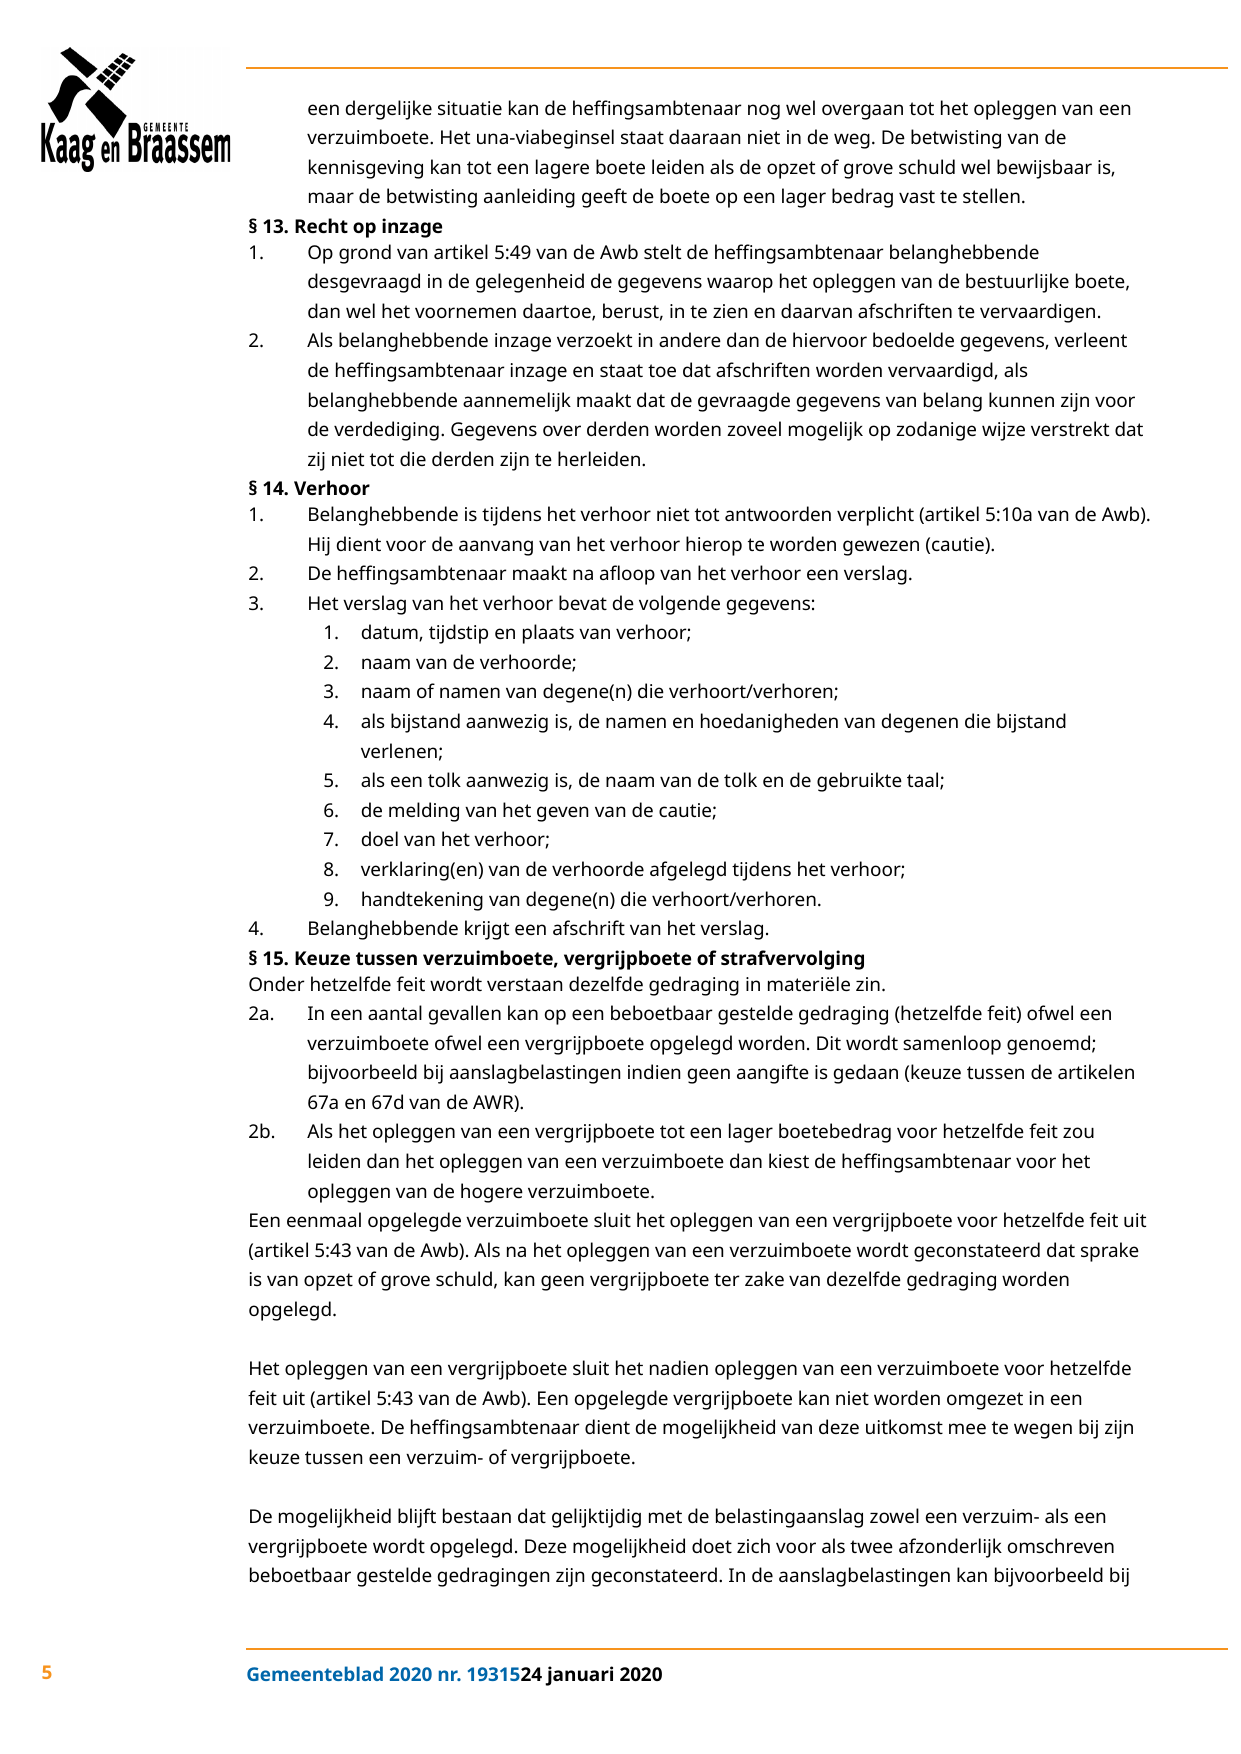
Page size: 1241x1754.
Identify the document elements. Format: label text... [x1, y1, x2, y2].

list De heffingsambtenaar maakt na afloop van het verhoor een verslag. [248, 560, 1152, 586]
list naam van de verhoorde; [323, 649, 1152, 675]
list een dergelijke situatie kan de heffingsambtenaar nog wel overgaan tot het opleggen van een verzuimboete. Het una-viabeginsel staat daaraan niet in de weg. De betwisting van de kennisgeving kan tot een lagere boete leiden als de opzet of grove schuld wel bewijsbaar is, maar de betwisting aanleiding geeft de boete op een lager bedrag vast te stellen. [248, 95, 1152, 209]
text § 15. Keuze tussen verzuimboete, vergrijpboete of strafvervolging [248, 945, 1152, 971]
list Als belanghebbende inzage verzoekt in andere dan de hiervoor bedoelde gegevens, verleent de heffingsambtenaar inzage en staat toe dat afschriften worden vervaardigd, als belanghebbende aannemelijk maakt dat de gevraagde gegevens van belang kunnen zijn voor de verdediging. Gegevens over derden worden zoveel mogelijk op zodanige wijze verstrekt dat zij niet tot die derden zijn te herleiden. [248, 328, 1152, 472]
list naam of namen van degene(n) die verhoort/verhoren; [323, 679, 1152, 704]
list Het verslag van het verhoor bevat de volgende gegevens: [248, 590, 1152, 616]
list als een tolk aanwezig is, de naam van de tolk en de gebruikte taal; [323, 767, 1152, 793]
list handtekening van degene(n) die verhoort/verhoren. [323, 886, 1152, 912]
list In een aantal gevallen kan op een beboetbaar gestelde gedraging (hetzelfde feit) ofwel een verzuimboete ofwel een vergrijpboete opgelegd worden. Dit wordt samenloop genoemd; bijvoorbeeld bij aanslagbelastingen indien geen aangifte is gedaan (keuze tussen de artikelen 67a en 67d van de AWR). [248, 1000, 1152, 1115]
text Een eenmaal opgelegde verzuimboete sluit het opleggen van een vergrijpboete voor hetzelfde feit uit (artikel 5:43 van de Awb). Als na het opleggen van een verzuimboete wordt geconstateerd dat sprake is van opzet of grove schuld, kan geen vergrijpboete ter zake van dezelfde gedraging worden opgelegd. [248, 1207, 1152, 1322]
list verklaring(en) van de verhoorde afgelegd tijdens het verhoor; [323, 856, 1152, 882]
text § 13. Recht op inzage [248, 213, 1152, 239]
list datum, tijdstip en plaats van verhoor; [323, 619, 1152, 645]
list Op grond van artikel 5:49 van de Awb stelt de heffingsambtenaar belanghebbende desgevraagd in de gelegenheid de gegevens waarop het opleggen van de bestuurlijke boete, dan wel het voornemen daartoe, berust, in te zien en daarvan afschriften te vervaardigen. [248, 239, 1152, 324]
text De mogelijkheid blijft bestaan dat gelijktijdig met de belastingaanslag zowel een verzuim- als een vergrijpboete wordt opgelegd. Deze mogelijkheid doet zich voor als twee afzonderlijk omschreven beboetbaar gestelde gedragingen zijn geconstateerd. In de aanslagbelastingen kan bijvoorbeeld bij [248, 1503, 1152, 1588]
text Onder hetzelfde feit wordt verstaan dezelfde gedraging in materiële zin. [248, 971, 1152, 996]
text § 14. Verhoor [248, 476, 1152, 501]
list de melding van het geven van de cautie; [323, 797, 1152, 823]
list Belanghebbende krijgt een afschrift van het verslag. [248, 915, 1152, 941]
list als bijstand aanwezig is, de namen en hoedanigheden van degenen die bijstand verlenen; [323, 708, 1152, 764]
list doel van het verhoor; [323, 827, 1152, 852]
picture [41, 47, 231, 172]
text Het opleggen van een vergrijpboete sluit het nadien opleggen van een verzuimboete voor hetzelfde feit uit (artikel 5:43 van de Awb). Een opgelegde vergrijpboete kan niet worden omgezet in een verzuimboete. De heffingsambtenaar dient de mogelijkheid van deze uitkomst mee te wegen bij zijn keuze tussen een verzuim- of vergrijpboete. [248, 1355, 1152, 1470]
list Als het opleggen van een vergrijpboete tot een lager boetebedrag voor hetzelfde feit zou leiden dan het opleggen van een verzuimboete dan kiest de heffingsambtenaar voor het opleggen van de hogere verzuimboete. [248, 1119, 1152, 1203]
list Belanghebbende is tijdens het verhoor niet tot antwoorden verplicht (artikel 5:10a van de Awb). Hij dient voor de aanvang van het verhoor hierop te worden gewezen (cautie). [248, 501, 1152, 557]
